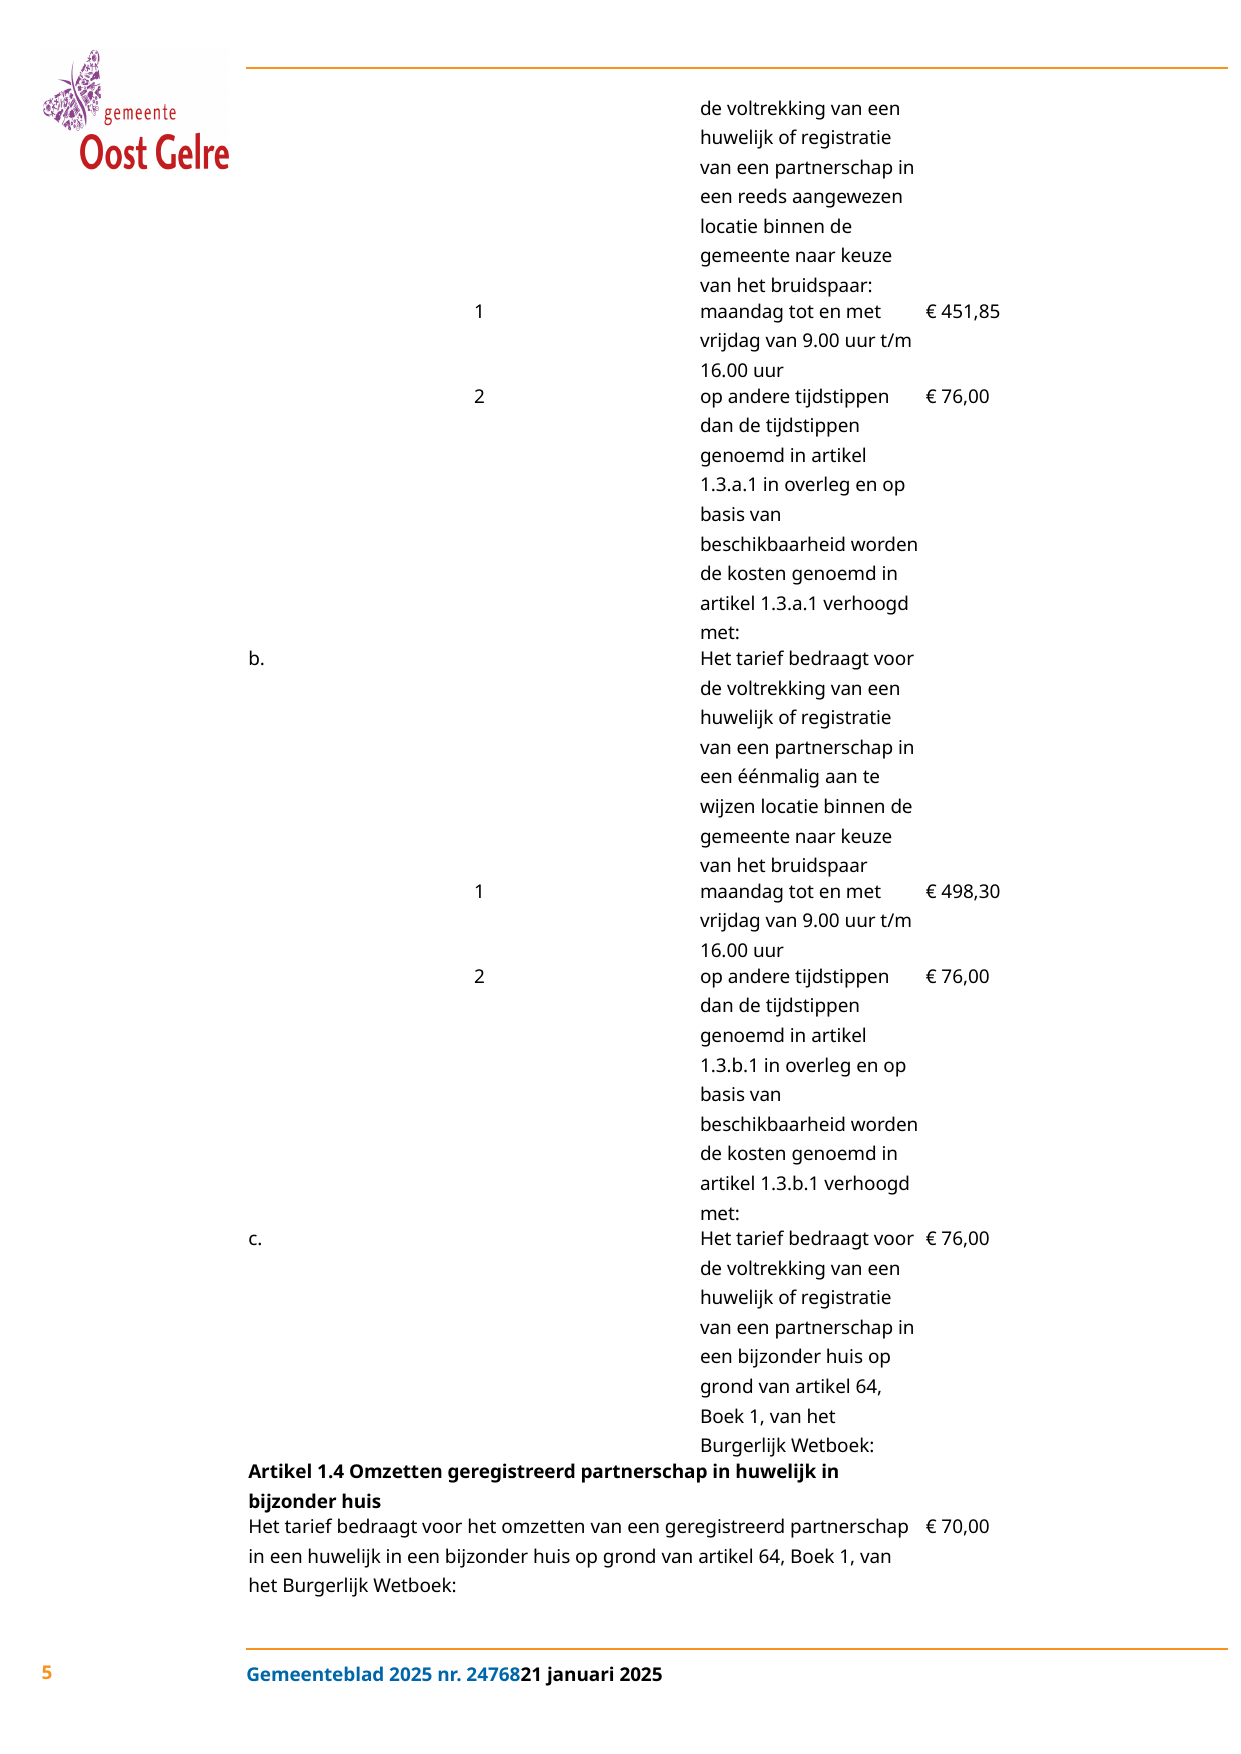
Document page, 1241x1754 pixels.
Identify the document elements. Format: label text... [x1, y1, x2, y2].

table_cell € 498,30 [926, 878, 1152, 963]
table_cell Artikel 1.4 Omzetten geregistreerd partnerschap in huwelijk in bijzonder huis [248, 1458, 926, 1513]
table_cell maandag tot en met vrijdag van 9.00 uur t/m 16.00 uur [700, 878, 926, 963]
table_cell € 76,00 [926, 383, 1152, 645]
table_cell [248, 383, 474, 645]
table_cell [248, 963, 474, 1225]
table_cell de voltrekking van een huwelijk of registratie van een partnerschap in een reeds aangewezen locatie binnen de gemeente naar keuze van het bruidspaar: [700, 95, 926, 298]
table_cell € 76,00 [926, 963, 1152, 1225]
table_cell [248, 298, 474, 383]
table_cell [926, 1458, 1152, 1513]
table_cell 2 [474, 383, 700, 645]
table_cell c. [248, 1225, 700, 1458]
table_cell 1 [474, 878, 700, 963]
table_cell Het tarief bedraagt voor het omzetten van een geregistreerd partnerschap in een huwelijk in een bijzonder huis op grond van artikel 64, Boek 1, van het Burgerlijk Wetboek: [248, 1514, 926, 1598]
table_cell [248, 95, 700, 298]
table_cell € 76,00 [926, 1225, 1152, 1458]
table_cell [926, 645, 1152, 878]
table_cell € 451,85 [926, 298, 1152, 383]
table_cell op andere tijdstippen dan de tijdstippen genoemd in artikel 1.3.b.1 in overleg en op basis van beschikbaarheid worden de kosten genoemd in artikel 1.3.b.1 verhoogd met: [700, 963, 926, 1225]
table_cell 1 [474, 298, 700, 383]
table_cell maandag tot en met vrijdag van 9.00 uur t/m 16.00 uur [700, 298, 926, 383]
table_cell op andere tijdstippen dan de tijdstippen genoemd in artikel 1.3.a.1 in overleg en op basis van beschikbaarheid worden de kosten genoemd in artikel 1.3.a.1 verhoogd met: [700, 383, 926, 645]
table_cell [926, 95, 1152, 298]
table_cell 2 [474, 963, 700, 1225]
picture [41, 47, 231, 172]
table_cell b. [248, 645, 700, 878]
table_cell Het tarief bedraagt voor de voltrekking van een huwelijk of registratie van een partnerschap in een éénmalig aan te wijzen locatie binnen de gemeente naar keuze van het bruidspaar [700, 645, 926, 878]
table_cell € 70,00 [926, 1514, 1152, 1598]
table_cell Het tarief bedraagt voor de voltrekking van een huwelijk of registratie van een partnerschap in een bijzonder huis op grond van artikel 64, Boek 1, van het Burgerlijk Wetboek: [700, 1225, 926, 1458]
table_cell [248, 878, 474, 963]
